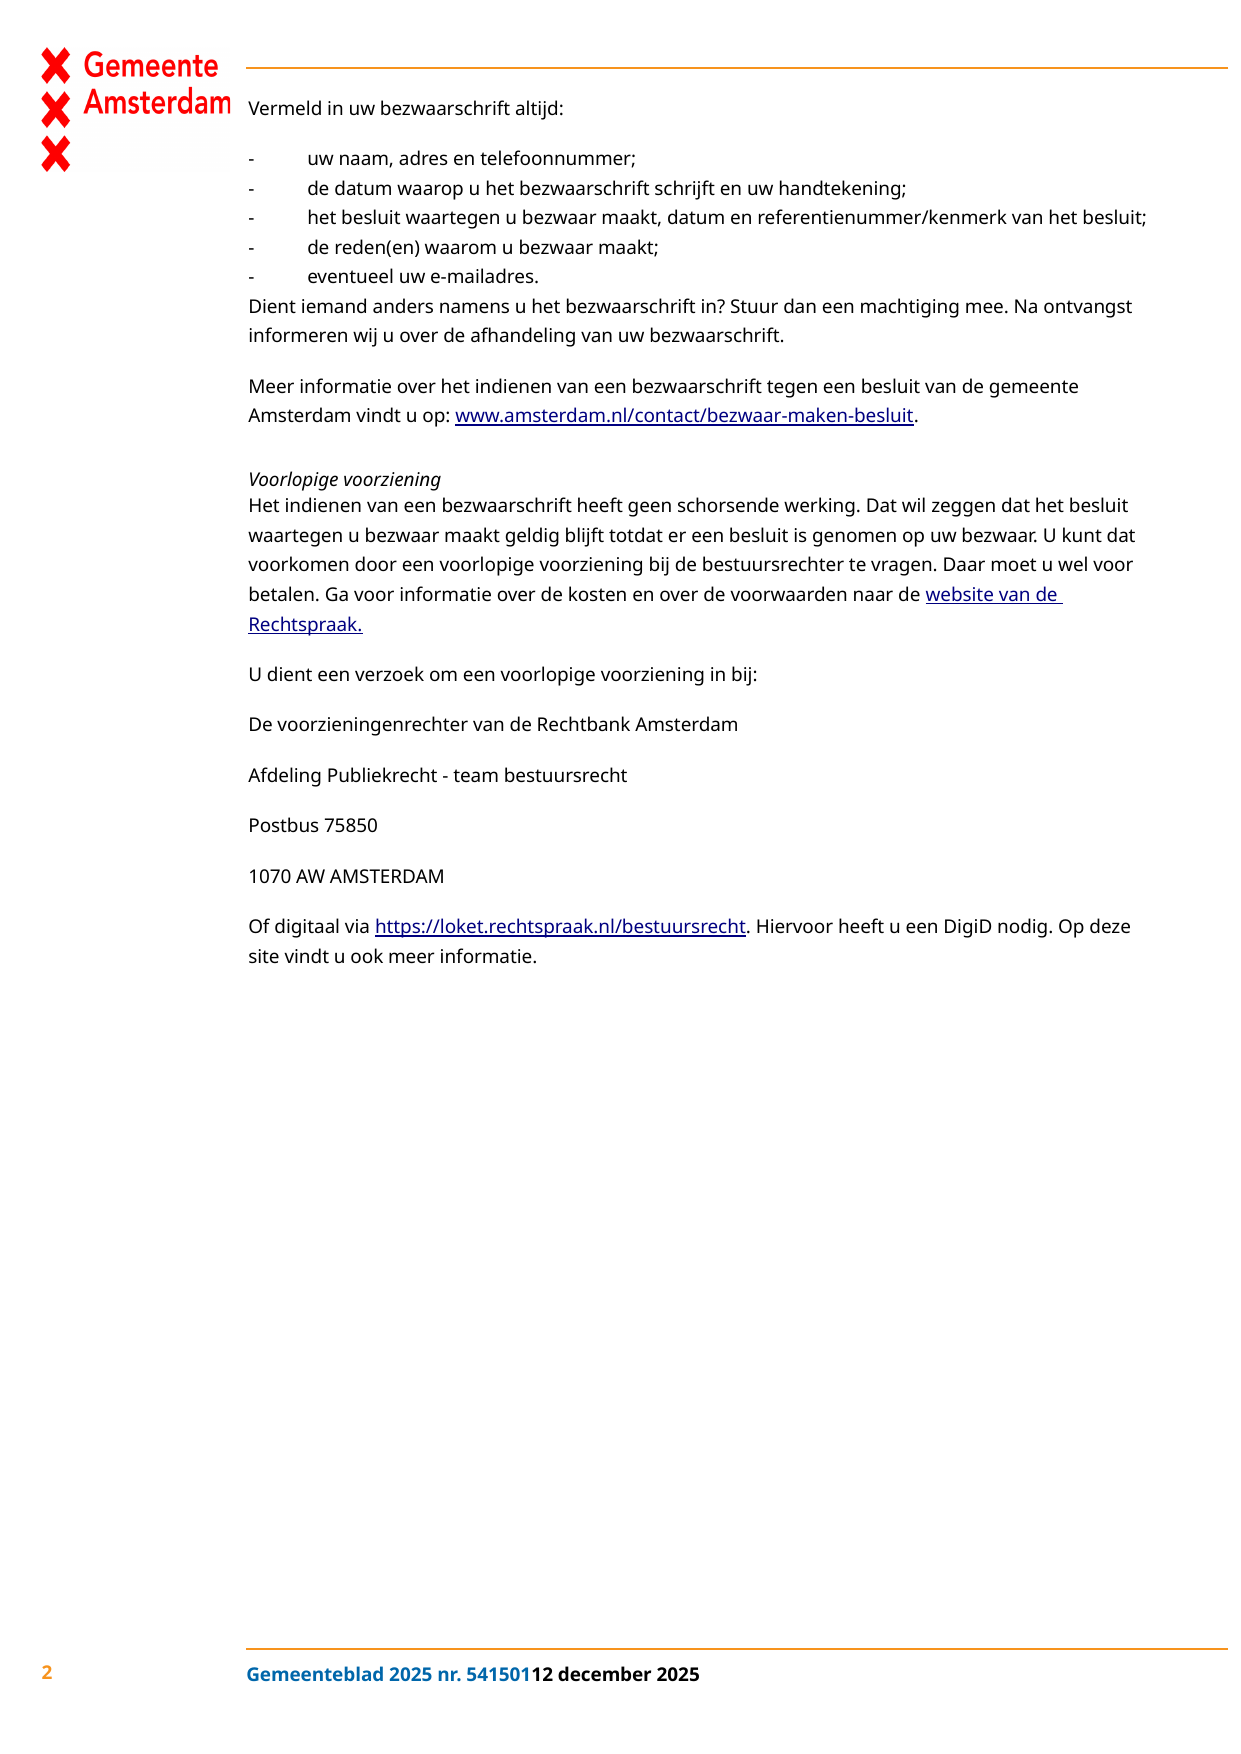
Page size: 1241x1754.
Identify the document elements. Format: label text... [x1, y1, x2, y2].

text 1070 AW AMSTERDAM [248, 863, 1152, 888]
list eventueel uw e-mailadres. [248, 263, 1152, 289]
list de datum waarop u het bezwaarschrift schrijft en uw handtekening; [248, 175, 1152, 201]
text Of digitaal via https://loket.rechtspraak.nl/bestuursrecht. Hiervoor heeft u een DigiD nodig. Op deze site vindt u ook meer informatie. [248, 913, 1152, 968]
list de reden(en) waarom u bezwaar maakt; [248, 234, 1152, 260]
text Dient iemand anders namens u het bezwaarschrift in? Stuur dan een machtiging mee. Na ontvangst informeren wij u over de afhandeling van uw bezwaarschrift. [248, 293, 1152, 348]
text Afdeling Publiekrecht - team bestuursrecht [248, 762, 1152, 788]
text Meer informatie over het indienen van een bezwaarschrift tegen een besluit van de gemeente Amsterdam vindt u op: www.amsterdam.nl/contact/bezwaar-maken-besluit. [248, 373, 1152, 428]
text U dient een verzoek om een voorlopige voorziening in bij: [248, 661, 1152, 687]
text Vermeld in uw bezwaarschrift altijd: [248, 95, 1152, 121]
text Het indienen van een bezwaarschrift heeft geen schorsende werking. Dat wil zeggen dat het besluit waartegen u bezwaar maakt geldig blijft totdat er een besluit is genomen op uw bezwaar. U kunt dat voorkomen door een voorlopige voorziening bij de bestuursrechter te vragen. Daar moet u wel voor betalen. Ga voor informatie over de kosten en over de voorwaarden naar de website van de Rechtspraak. [248, 492, 1152, 636]
list het besluit waartegen u bezwaar maakt, datum en referentienummer/kenmerk van het besluit; [248, 204, 1152, 230]
picture [41, 47, 231, 172]
text Postbus 75850 [248, 812, 1152, 838]
text Voorlopige voorziening [248, 467, 1152, 492]
text De voorzieningenrechter van de Rechtbank Amsterdam [248, 712, 1152, 737]
list uw naam, adres en telefoonnummer; [248, 145, 1152, 171]
